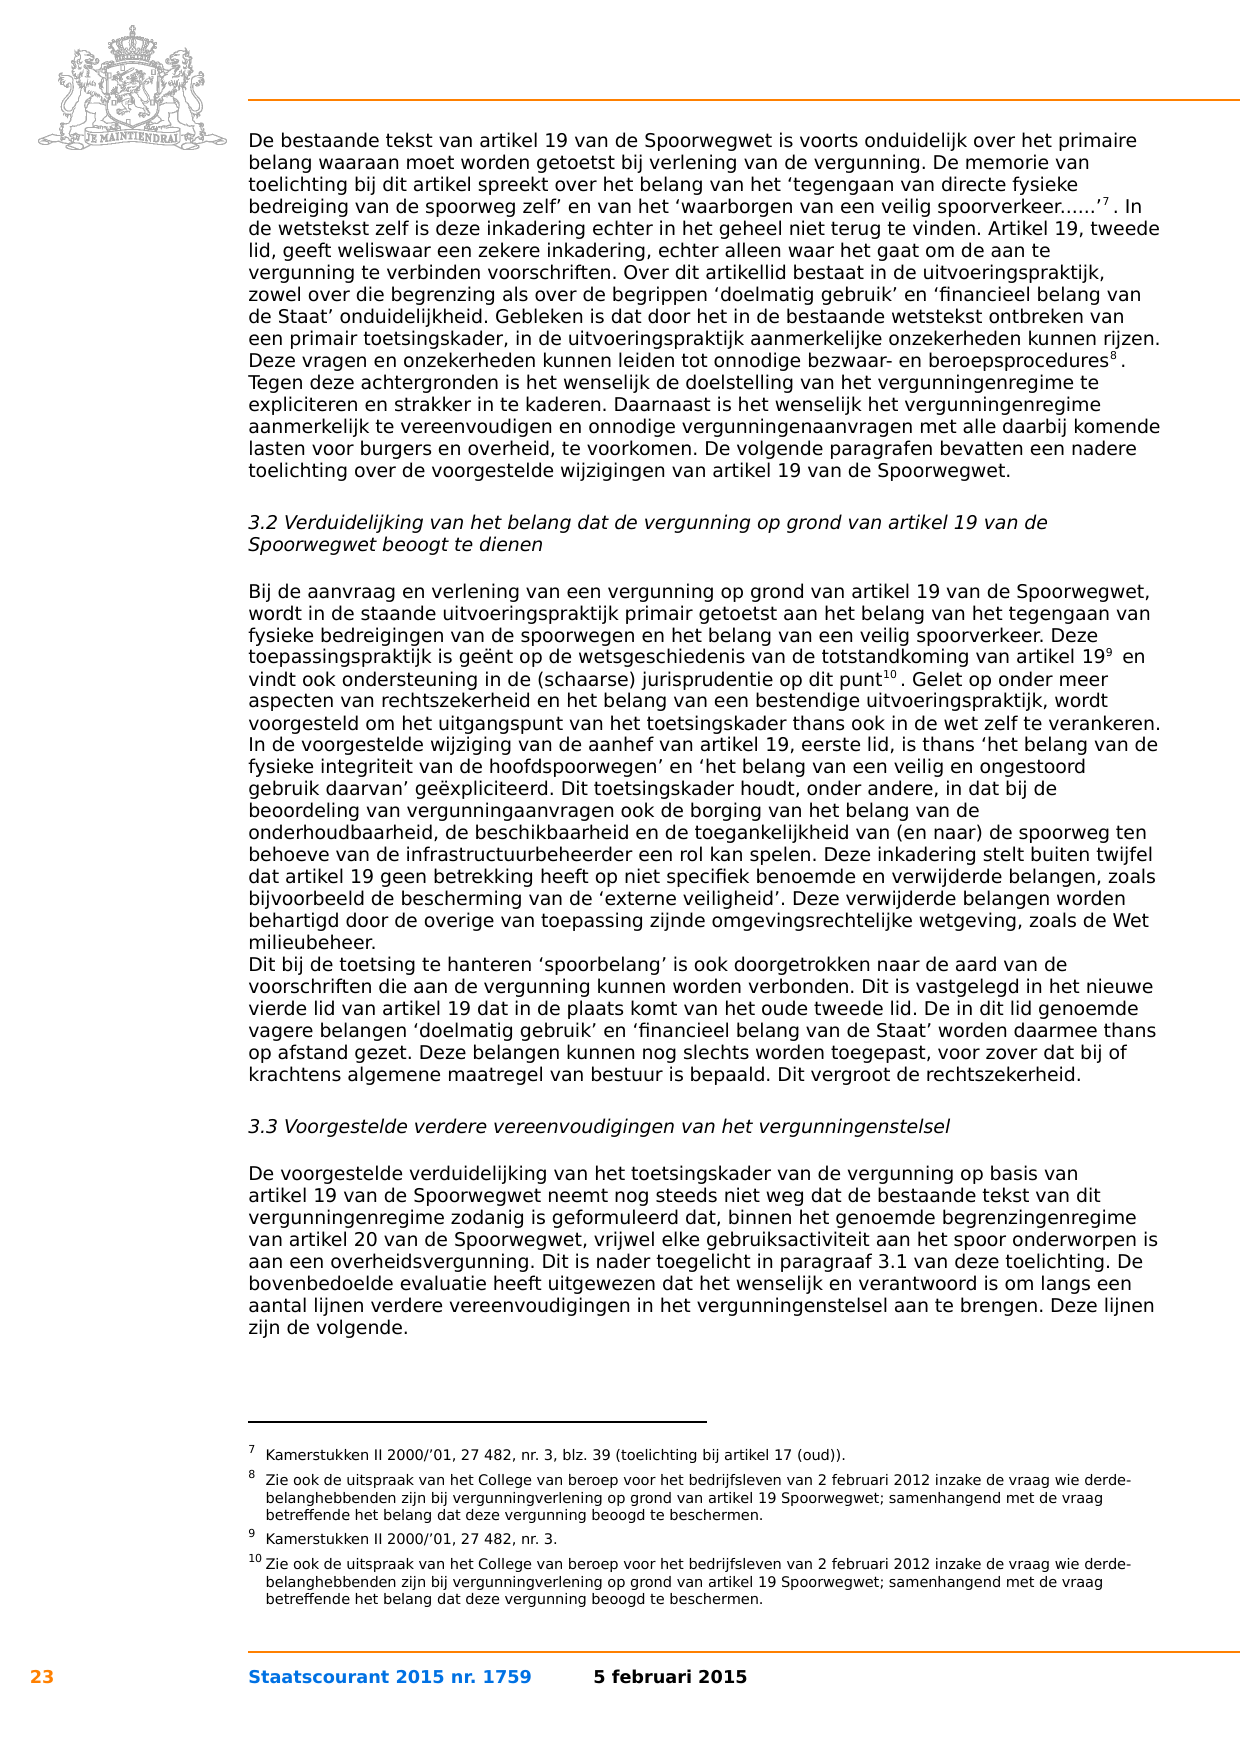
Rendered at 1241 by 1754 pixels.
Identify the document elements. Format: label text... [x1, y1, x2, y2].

text Zie ook de uitspraak van het College van beroep voor het bedrijfsleven van 2 februari 2012 inzake de vraag wie derde-belanghebbenden zijn bij vergunningverlening op grond van artikel 19 Spoorwegwet; samenhangend met de vraag betreffende het belang dat deze vergunning beoogd te beschermen. [248, 1468, 1163, 1524]
text Kamerstukken II 2000/’01, 27 482, nr. 3, blz. 39 (toelichting bij artikel 17 (oud)). [248, 1443, 1163, 1465]
text Dit bij de toetsing te hanteren ‘spoorbelang’ is ook doorgetrokken naar de aard van de voorschriften die aan de vergunning kunnen worden verbonden. Dit is vastgelegd in het nieuwe vierde lid van artikel 19 dat in de plaats komt van het oude tweede lid. De in dit lid genoemde vagere belangen ‘doelmatig gebruik’ en ‘financieel belang van de Staat’ worden daarmee thans op afstand gezet. Deze belangen kunnen nog slechts worden toegepast, voor zover dat bij of krachtens algemene maatregel van bestuur is bepaald. Dit vergroot de rechtszekerheid. [248, 954, 1163, 1086]
text De voorgestelde verduidelijking van het toetsingskader van de vergunning op basis van artikel 19 van de Spoorwegwet neemt nog steeds niet weg dat de bestaande tekst van dit vergunningenregime zodanig is geformuleerd dat, binnen het genoemde begrenzingenregime van artikel 20 van de Spoorwegwet, vrijwel elke gebruiksactiviteit aan het spoor onderworpen is aan een overheidsvergunning. Dit is nader toegelicht in paragraaf 3.1 van deze toelichting. De bovenbedoelde evaluatie heeft uitgewezen dat het wenselijk en verantwoord is om langs een aantal lijnen verdere vereenvoudigingen in het vergunningenstelsel aan te brengen. Deze lijnen zijn de volgende. [248, 1163, 1163, 1339]
picture [38, 25, 227, 150]
text Kamerstukken II 2000/’01, 27 482, nr. 3. [248, 1527, 1163, 1549]
text De bestaande tekst van artikel 19 van de Spoorwegwet is voorts onduidelijk over het primaire belang waaraan moet worden getoetst bij verlening van de vergunning. De memorie van toelichting bij dit artikel spreekt over het belang van het ‘tegengaan van directe fysieke bedreiging van de spoorweg zelf’ en van het ‘waarborgen van een veilig spoorverkeer......’. In de wetstekst zelf is deze inkadering echter in het geheel niet terug te vinden. Artikel 19, tweede lid, geeft weliswaar een zekere inkadering, echter alleen waar het gaat om de aan te vergunning te verbinden voorschriften. Over dit artikellid bestaat in de uitvoeringspraktijk, zowel over die begrenzing als over de begrippen ‘doelmatig gebruik’ en ‘financieel belang van de Staat’ onduidelijkheid. Gebleken is dat door het in de bestaande wetstekst ontbreken van een primair toetsingskader, in de uitvoeringspraktijk aanmerkelijke onzekerheden kunnen rijzen. Deze vragen en onzekerheden kunnen leiden tot onnodige bezwaar- en beroepsprocedures. [248, 130, 1163, 372]
text Bij de aanvraag en verlening van een vergunning op grond van artikel 19 van de Spoorwegwet, wordt in de staande uitvoeringspraktijk primair getoetst aan het belang van het tegengaan van fysieke bedreigingen van de spoorwegen en het belang van een veilig spoorverkeer. Deze toepassingspraktijk is geënt op de wetsgeschiedenis van de totstandkoming van artikel 19 en vindt ook ondersteuning in de (schaarse) jurisprudentie op dit punt. Gelet op onder meer aspecten van rechtszekerheid en het belang van een bestendige uitvoeringspraktijk, wordt voorgesteld om het uitgangspunt van het toetsingskader thans ook in de wet zelf te verankeren. In de voorgestelde wijziging van de aanhef van artikel 19, eerste lid, is thans ‘het belang van de fysieke integriteit van de hoofdspoorwegen’ en ‘het belang van een veilig en ongestoord gebruik daarvan’ geëxpliciteerd. Dit toetsingskader houdt, onder andere, in dat bij de beoordeling van vergunningaanvragen ook de borging van het belang van de onderhoudbaarheid, de beschikbaarheid en de toegankelijkheid van (en naar) de spoorweg ten behoeve van de infrastructuurbeheerder een rol kan spelen. Deze inkadering stelt buiten twijfel dat artikel 19 geen betrekking heeft op niet specifiek benoemde en verwijderde belangen, zoals bijvoorbeeld de bescherming van de ‘externe veiligheid’. Deze verwijderde belangen worden behartigd door de overige van toepassing zijnde omgevingsrechtelijke wetgeving, zoals de Wet milieubeheer. [248, 581, 1163, 954]
subtitle 3.3 Voorgestelde verdere vereenvoudigingen van het vergunningenstelsel [248, 1116, 1163, 1138]
subtitle 3.2 Verduidelijking van het belang dat de vergunning op grond van artikel 19 van de Spoorwegwet beoogt te dienen [248, 512, 1163, 556]
text Zie ook de uitspraak van het College van beroep voor het bedrijfsleven van 2 februari 2012 inzake de vraag wie derde-belanghebbenden zijn bij vergunningverlening op grond van artikel 19 Spoorwegwet; samenhangend met de vraag betreffende het belang dat deze vergunning beoogd te beschermen. [248, 1552, 1163, 1608]
text Tegen deze achtergronden is het wenselijk de doelstelling van het vergunningenregime te expliciteren en strakker in te kaderen. Daarnaast is het wenselijk het vergunningenregime aanmerkelijk te vereenvoudigen en onnodige vergunningenaanvragen met alle daarbij komende lasten voor burgers en overheid, te voorkomen. De volgende paragrafen bevatten een nadere toelichting over de voorgestelde wijzigingen van artikel 19 van de Spoorwegwet. [248, 372, 1163, 482]
